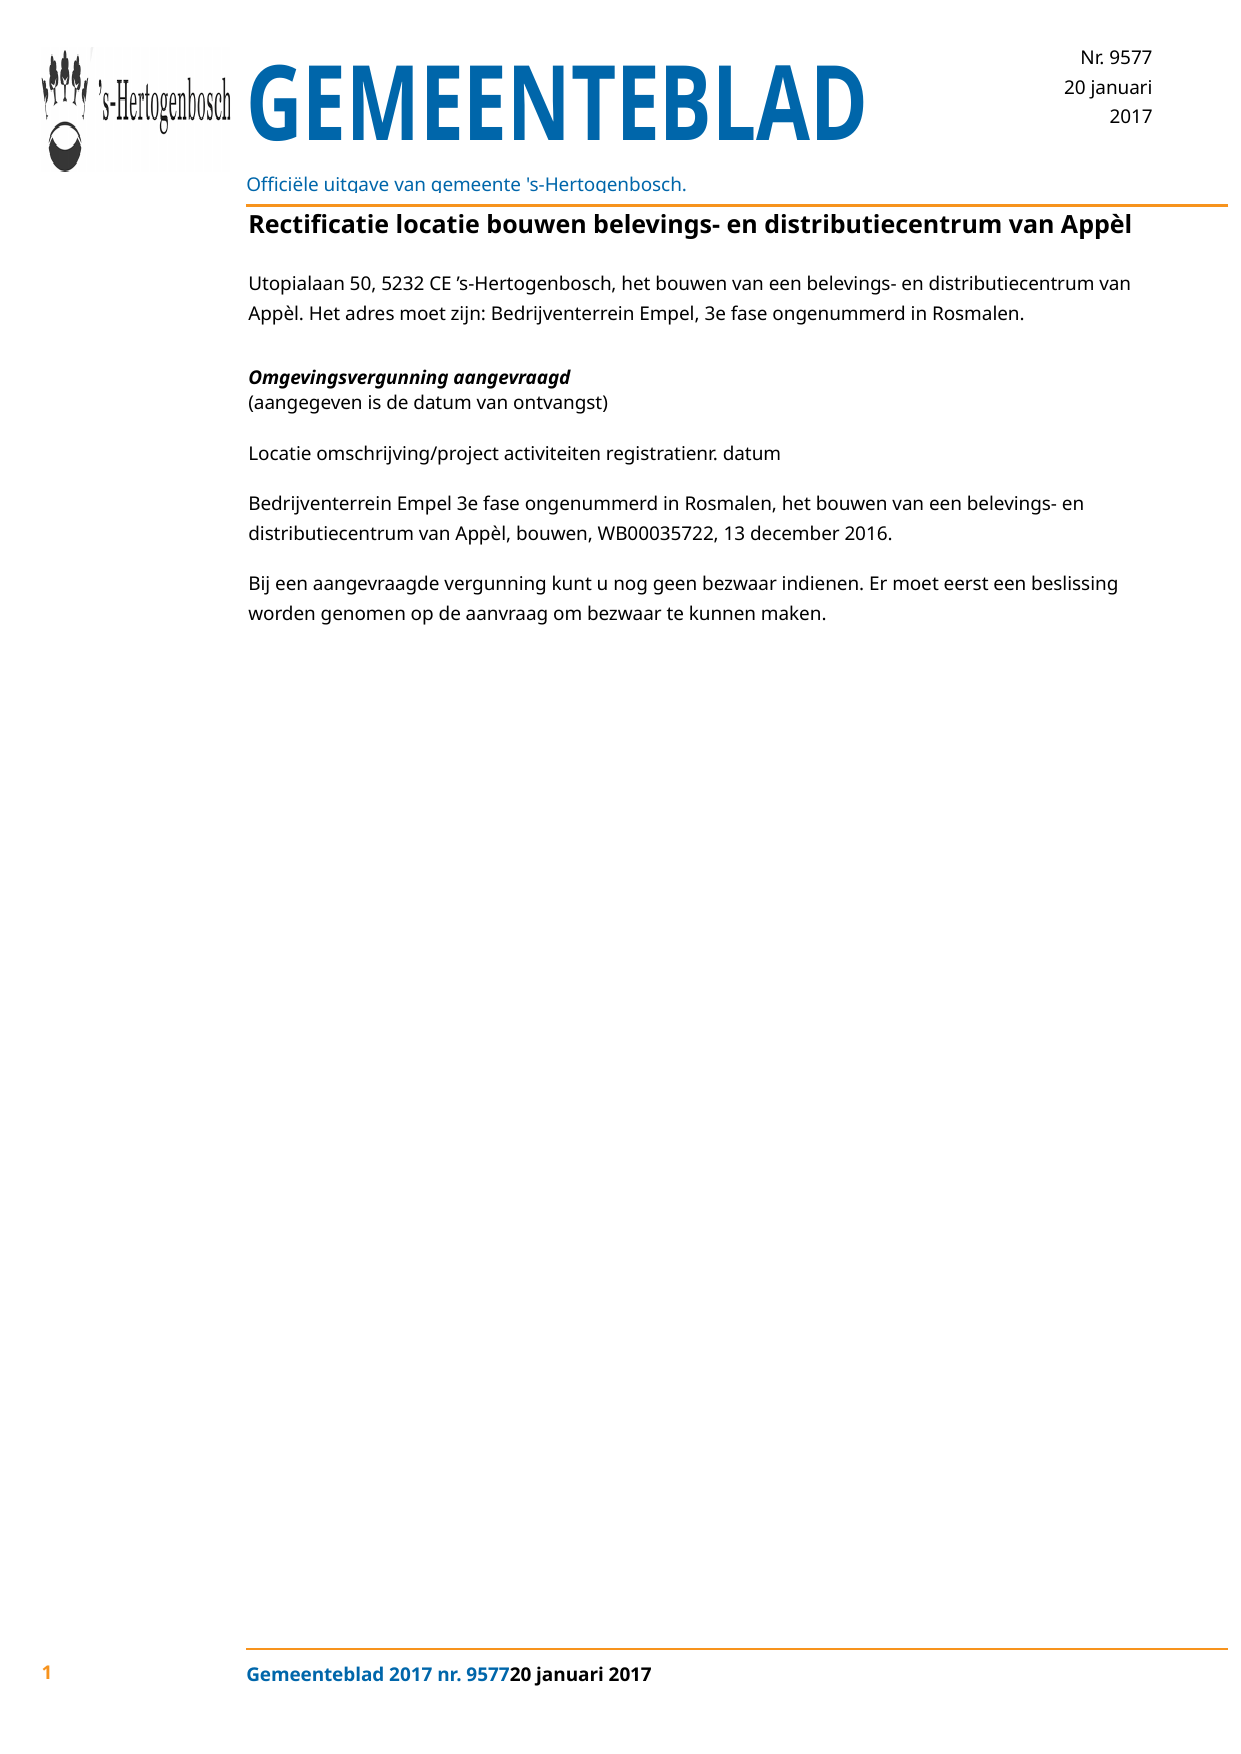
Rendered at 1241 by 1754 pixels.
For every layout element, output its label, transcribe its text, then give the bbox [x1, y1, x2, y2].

text Bedrijventerrein Empel 3e fase ongenummerd in Rosmalen, het bouwen van een belevings- en distributiecentrum van Appèl, bouwen, WB00035722, 13 december 2016. [248, 490, 1152, 546]
text Rectificatie locatie bouwen belevings- en distributiecentrum van Appèl [248, 207, 1152, 241]
picture [41, 47, 231, 172]
text Bij een aangevraagde vergunning kunt u nog geen bezwaar indienen. Er moet eerst een beslissing worden genomen op de aanvraag om bezwaar te kunnen maken. [248, 570, 1152, 626]
text Utopialaan 50, 5232 CE ’s-Hertogenbosch, het bouwen van een belevings- en distributiecentrum van Appèl. Het adres moet zijn: Bedrijventerrein Empel, 3e fase ongenummerd in Rosmalen. [248, 270, 1152, 326]
text Locatie omschrijving/project activiteiten registratienr. datum [248, 440, 1152, 466]
text Omgevingsvergunning aangevraagd [248, 364, 1152, 389]
text (aangegeven is de datum van ontvangst) [248, 389, 1152, 415]
